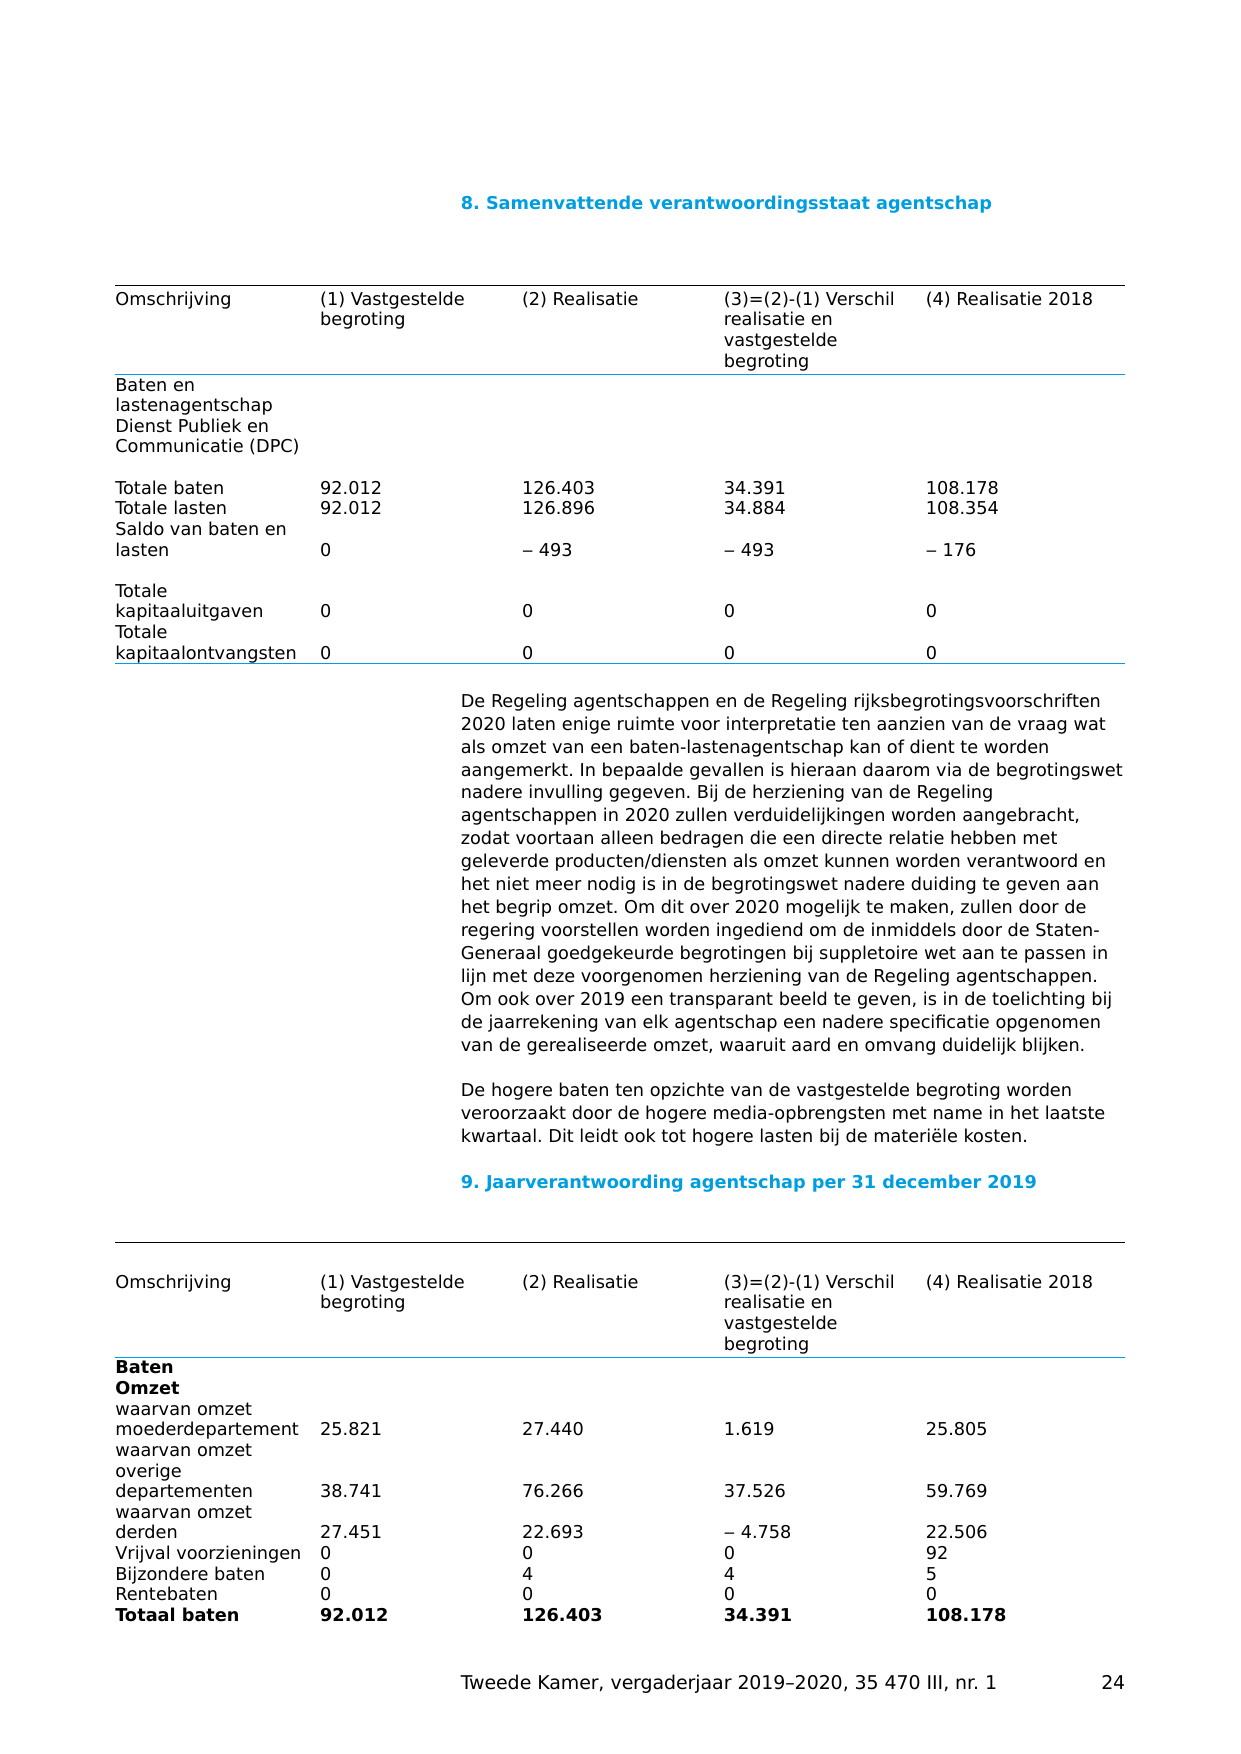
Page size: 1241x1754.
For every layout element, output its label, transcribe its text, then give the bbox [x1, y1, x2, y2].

table_cell ‒ 493 [721, 519, 923, 560]
table_cell 0 [721, 581, 923, 622]
table_cell 0 [721, 1584, 923, 1605]
table_cell Totale kapitaaluitgaven [115, 581, 317, 622]
table_cell Totale lasten [115, 498, 317, 519]
title 8. Samenvattende verantwoordingsstaat agentschap [461, 191, 1125, 214]
table_cell 38.741 [317, 1440, 519, 1502]
table_cell 0 [721, 1543, 923, 1564]
table_cell 25.805 [923, 1399, 1125, 1440]
table_cell Vrijval voorzieningen [115, 1543, 317, 1564]
table_header Tabel 10 Staat van baten en lasten van het baten-lastenagentschap 2019 (bedragen x € 1.000) [115, 1217, 1125, 1242]
table_cell [519, 457, 721, 478]
table_cell [721, 1378, 923, 1399]
table_cell [519, 1358, 721, 1378]
table_cell (4) Realisatie 2018 [923, 286, 1125, 374]
table_cell (1) Vastgestelde begroting [317, 1269, 519, 1357]
text De Regeling agentschappen en de Regeling rijksbegrotingsvoorschriften 2020 laten enige ruimte voor interpretatie ten aanzien van de vraag wat als omzet van een baten-lastenagentschap kan of dient te worden aangemerkt. In bepaalde gevallen is hieraan daarom via de begrotingswet nadere invulling gegeven. Bij de herziening van de Regeling agentschappen in 2020 zullen verduidelijkingen worden aangebracht, zodat voortaan alleen bedragen die een directe relatie hebben met geleverde producten/diensten als omzet kunnen worden verantwoord en het niet meer nodig is in de begrotingswet nadere duiding te geven aan het begrip omzet. Om dit over 2020 mogelijk te maken, zullen door de regering voorstellen worden ingediend om de inmiddels door de Staten-Generaal goedgekeurde begrotingen bij suppletoire wet aan te passen in lijn met deze voorgenomen herziening van de Regeling agentschappen. Om ook over 2019 een transparant beeld te geven, is in de toelichting bij de jaarrekening van elk agentschap een nadere specificatie opgenomen van de gerealiseerde omzet, waaruit aard en omvang duidelijk blijken. [461, 689, 1125, 1056]
table_cell 108.178 [923, 1605, 1125, 1626]
table_cell 0 [317, 1584, 519, 1605]
table_cell 0 [923, 581, 1125, 622]
table_cell Baten [115, 1358, 317, 1378]
table_cell 4 [721, 1564, 923, 1584]
table_cell [115, 560, 317, 581]
table_cell waarvan omzet derden [115, 1502, 317, 1543]
table_cell 0 [519, 1543, 721, 1564]
table_cell 0 [519, 1584, 721, 1605]
table_cell Rentebaten [115, 1584, 317, 1605]
table_cell (1) Vastgestelde begroting [317, 286, 519, 374]
table_cell 126.403 [519, 1605, 721, 1626]
table_cell Omzet [115, 1378, 317, 1399]
table_cell 34.391 [721, 1605, 923, 1626]
table_cell 0 [317, 581, 519, 622]
table_cell 92.012 [317, 478, 519, 498]
text De hogere baten ten opzichte van de vastgestelde begroting worden veroorzaakt door de hogere media-opbrengsten met name in het laatste kwartaal. Dit leidt ook tot hogere lasten bij de materiële kosten. [461, 1078, 1125, 1147]
table_cell [721, 375, 923, 457]
table_cell waarvan omzet overige departementen [115, 1440, 317, 1502]
table_cell [923, 1243, 1125, 1269]
table_cell [721, 1358, 923, 1378]
table_cell Omschrijving [115, 1269, 317, 1357]
table_cell 0 [317, 1564, 519, 1584]
table_cell 34.884 [721, 498, 923, 519]
table_cell [923, 375, 1125, 457]
table_cell ‒ 176 [923, 519, 1125, 560]
table_cell (2) Realisatie [519, 286, 721, 374]
table_cell Baten en lastenagentschap Dienst Publiek en Communicatie (DPC) [115, 375, 317, 457]
table_cell (3)=(2)-(1) Verschil realisatie en vastgestelde begroting [721, 1269, 923, 1357]
table_cell (2) Realisatie [519, 1269, 721, 1357]
table_cell 108.354 [923, 498, 1125, 519]
table_cell 5 [923, 1564, 1125, 1584]
table_cell Totale baten [115, 478, 317, 498]
table_cell [115, 1243, 317, 1269]
table_cell 22.693 [519, 1502, 721, 1543]
table_cell ‒ 493 [519, 519, 721, 560]
table_cell (3)=(2)-(1) Verschil realisatie en vastgestelde begroting [721, 286, 923, 374]
table_cell 126.403 [519, 478, 721, 498]
table_cell 76.266 [519, 1440, 721, 1502]
table_cell 0 [317, 1543, 519, 1564]
table_cell 37.526 [721, 1440, 923, 1502]
title 9. Jaarverantwoording agentschap per 31 december 2019 [461, 1170, 1125, 1193]
table_header Tabel 9 Samenvattende verantwoordingsstaat 2019 inzake baten-lastenagentschap van het Ministerie van Algemene Zaken (bijdragen x € 1.000) [115, 237, 1125, 285]
table_cell [519, 1243, 721, 1269]
table_cell 27.440 [519, 1399, 721, 1440]
table_cell 0 [923, 622, 1125, 663]
table_cell 34.391 [721, 478, 923, 498]
table_cell ‒ 4.758 [721, 1502, 923, 1543]
table_cell Totaal baten [115, 1605, 317, 1626]
table_cell 126.896 [519, 498, 721, 519]
table_cell [317, 1243, 519, 1269]
table_cell 0 [721, 622, 923, 663]
table_cell [923, 457, 1125, 478]
table_cell [317, 457, 519, 478]
table_cell 0 [519, 622, 721, 663]
table_cell [317, 375, 519, 457]
table_cell [115, 457, 317, 478]
table_cell [923, 1378, 1125, 1399]
table_cell 92.012 [317, 498, 519, 519]
table_cell 4 [519, 1564, 721, 1584]
table_cell 108.178 [923, 478, 1125, 498]
table_cell 0 [519, 581, 721, 622]
table_cell [923, 1358, 1125, 1378]
table_cell 0 [317, 519, 519, 560]
table_cell [721, 560, 923, 581]
table_cell [923, 560, 1125, 581]
table_cell Omschrijving [115, 286, 317, 374]
table_cell 0 [923, 1584, 1125, 1605]
table_cell [519, 1378, 721, 1399]
table_cell [721, 1243, 923, 1269]
table_cell Totale kapitaalontvangsten [115, 622, 317, 663]
table_cell [721, 457, 923, 478]
table_cell [519, 560, 721, 581]
table_cell 25.821 [317, 1399, 519, 1440]
table_cell [317, 1378, 519, 1399]
table_cell Bijzondere baten [115, 1564, 317, 1584]
table_cell 59.769 [923, 1440, 1125, 1502]
table_cell waarvan omzet moederdepartement [115, 1399, 317, 1440]
table_cell (4) Realisatie 2018 [923, 1269, 1125, 1357]
table_cell [519, 375, 721, 457]
table_cell 1.619 [721, 1399, 923, 1440]
table_cell 22.506 [923, 1502, 1125, 1543]
table_cell 27.451 [317, 1502, 519, 1543]
table_cell [317, 1358, 519, 1378]
table_cell 0 [317, 622, 519, 663]
table_cell 92.012 [317, 1605, 519, 1626]
table_cell [317, 560, 519, 581]
table_cell Saldo van baten en lasten [115, 519, 317, 560]
table_cell 92 [923, 1543, 1125, 1564]
